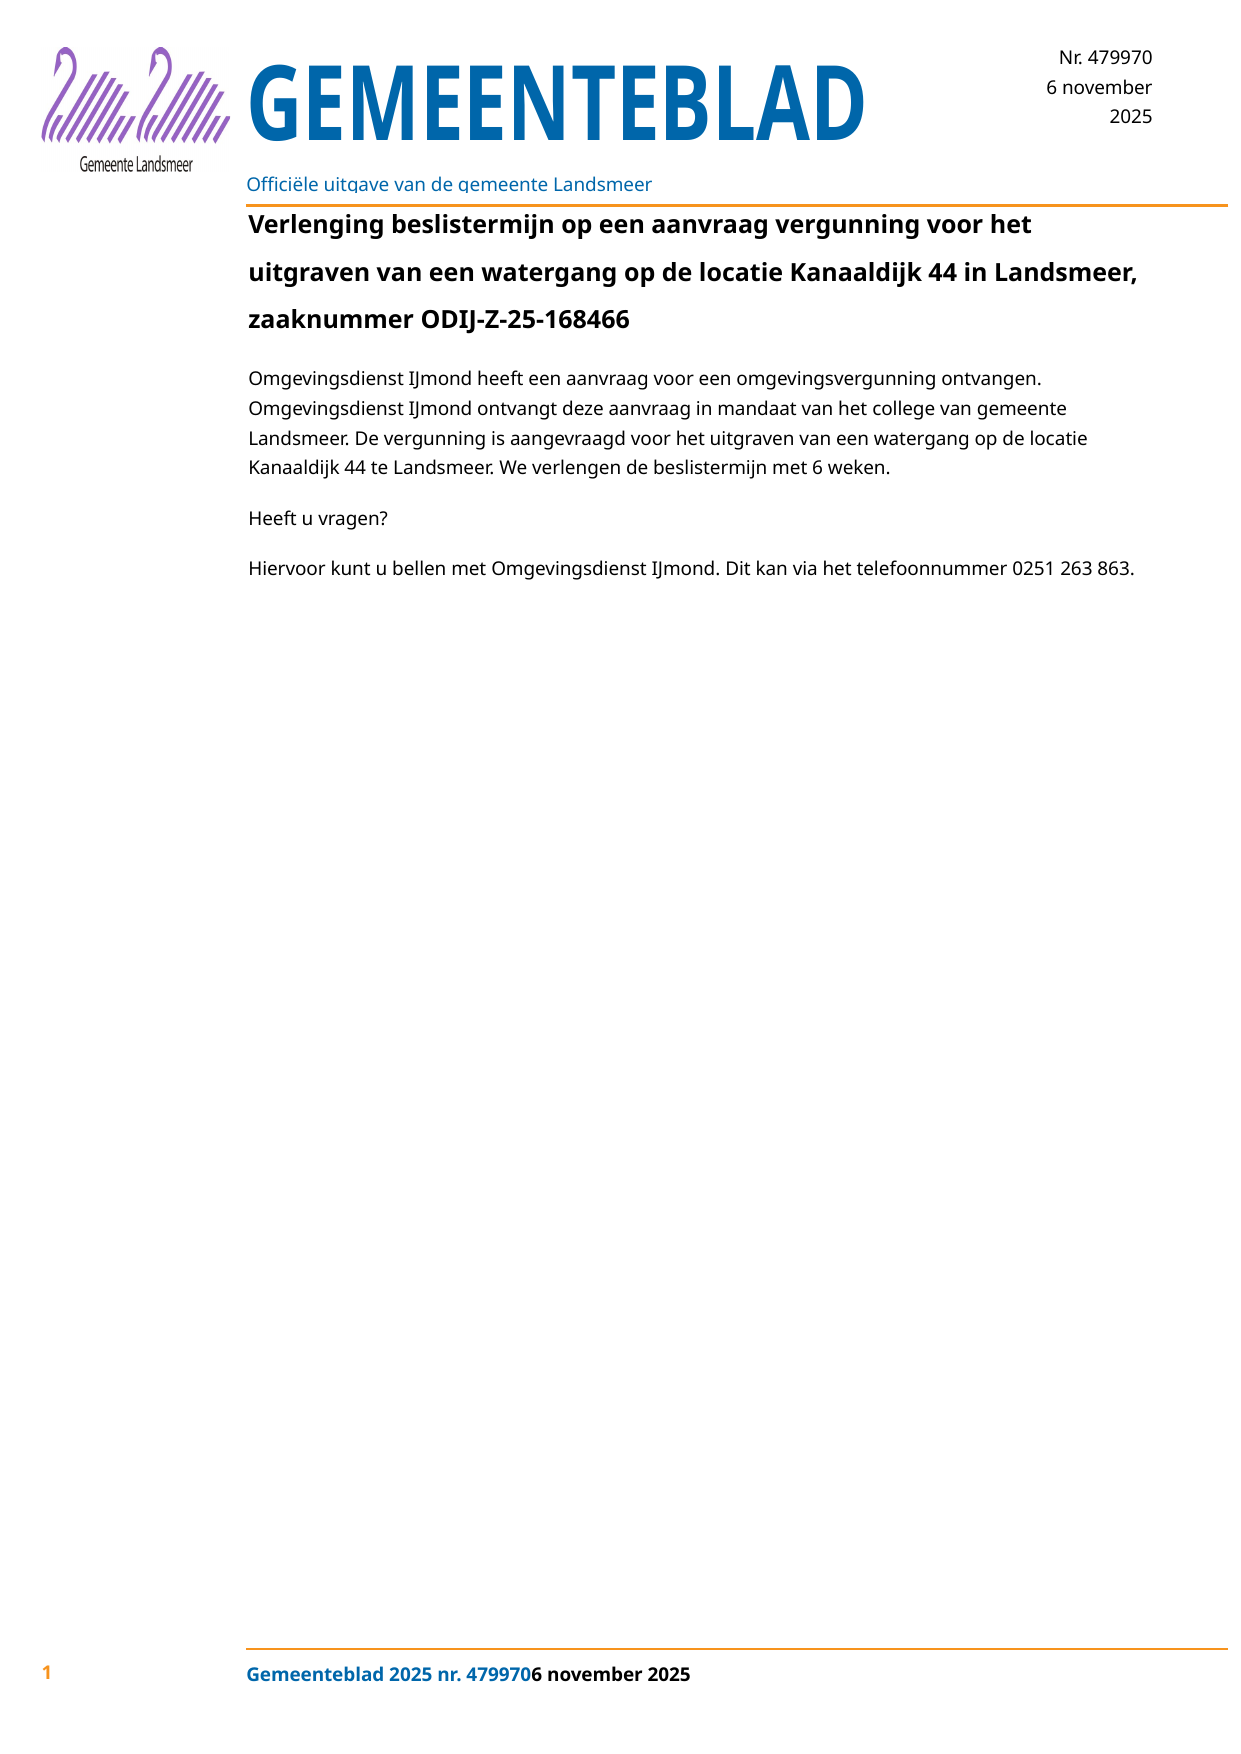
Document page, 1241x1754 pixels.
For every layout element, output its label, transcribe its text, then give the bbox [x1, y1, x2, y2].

text Verlenging beslistermijn op een aanvraag vergunning voor het uitgraven van een watergang op de locatie Kanaaldijk 44 in Landsmeer, zaaknummer ODIJ-Z-25-168466 [248, 207, 1152, 336]
text Omgevingsdienst IJmond heeft een aanvraag voor een omgevingsvergunning ontvangen. Omgevingsdienst IJmond ontvangt deze aanvraag in mandaat van het college van gemeente Landsmeer. De vergunning is aangevraagd voor het uitgraven van een watergang op de locatie Kanaaldijk 44 te Landsmeer. We verlengen de beslistermijn met 6 weken. [248, 366, 1152, 480]
text Hiervoor kunt u bellen met Omgevingsdienst IJmond. Dit kan via het telefoonnummer 0251 263 863. [248, 555, 1152, 581]
text Heeft u vragen? [248, 505, 1152, 530]
picture [41, 47, 231, 172]
